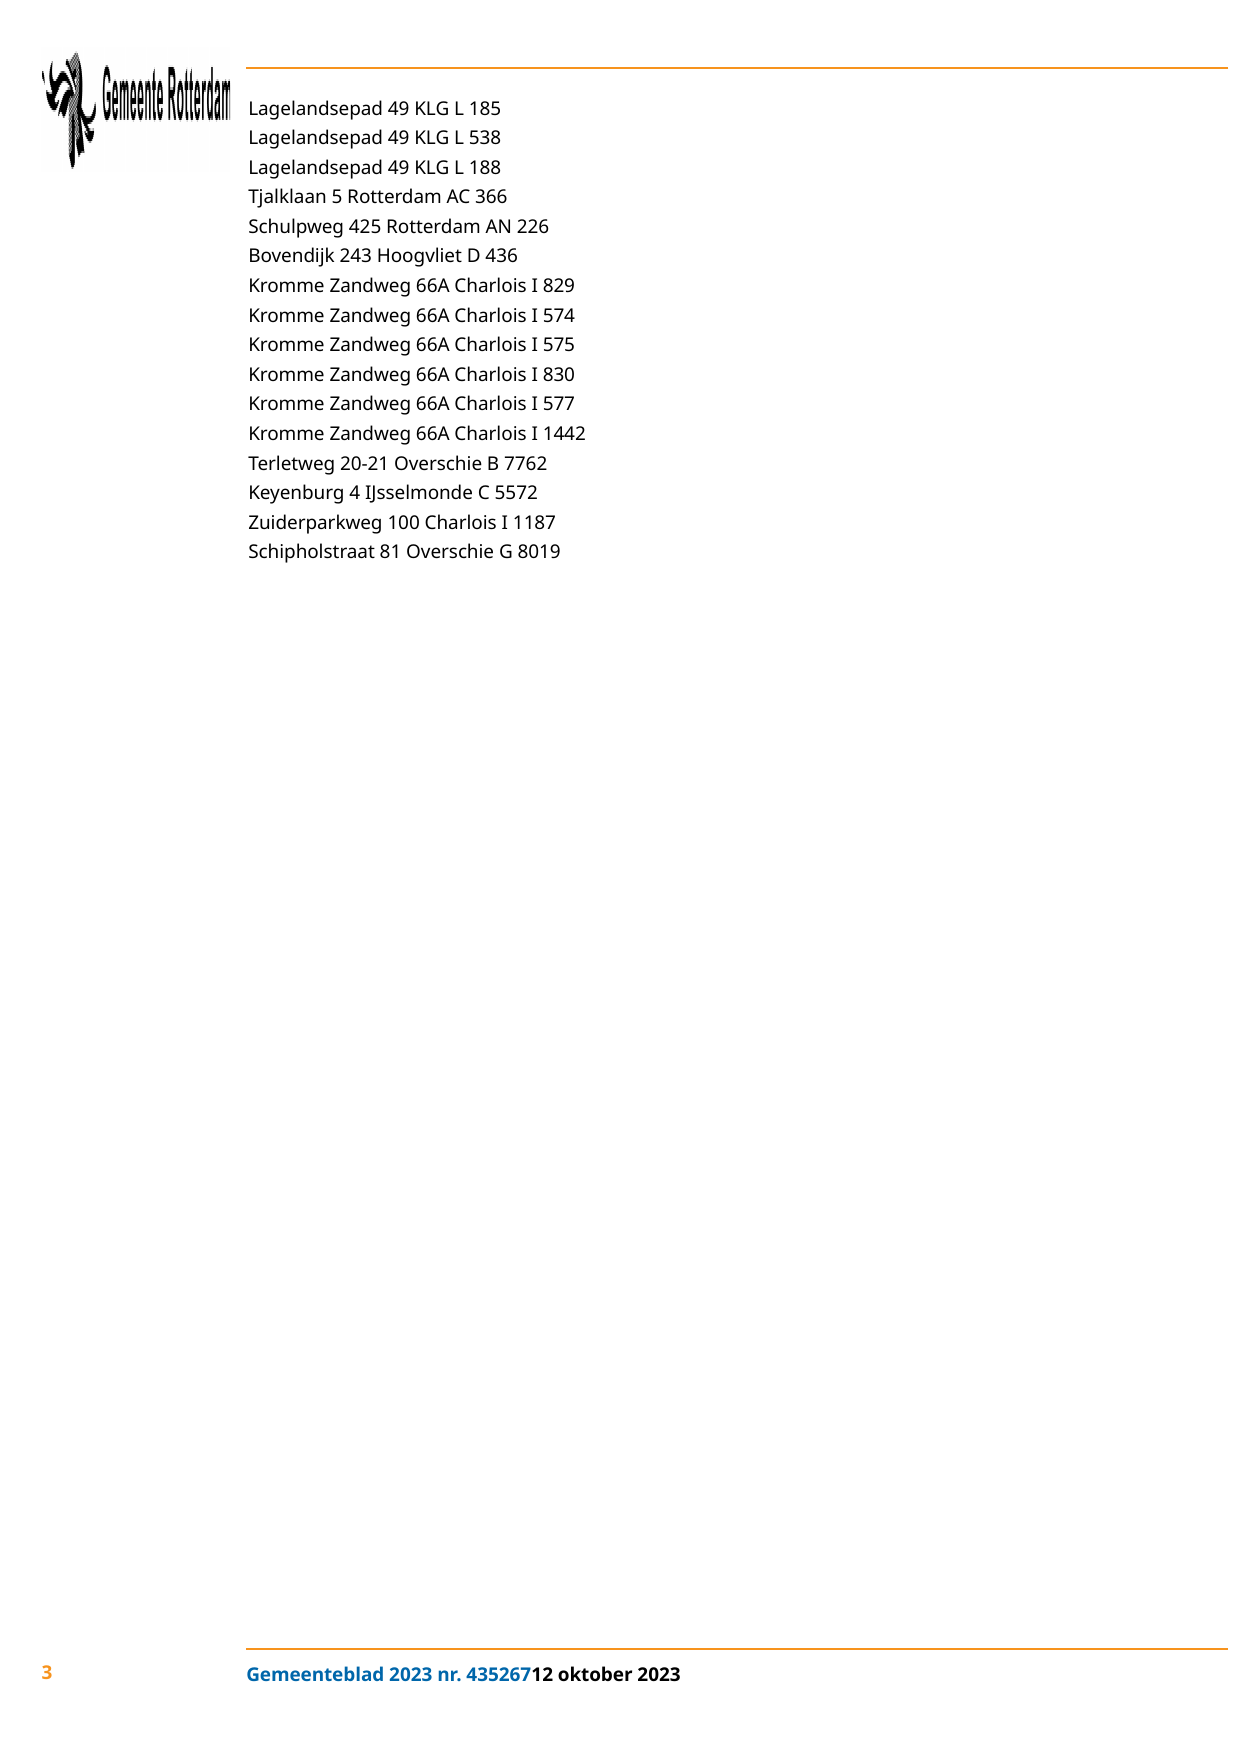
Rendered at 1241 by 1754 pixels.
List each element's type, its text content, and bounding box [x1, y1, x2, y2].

text Lagelandsepad 49 KLG L 185 [248, 95, 1152, 121]
picture [41, 47, 231, 172]
text Schulpweg 425 Rotterdam AN 226 [248, 213, 1152, 239]
text Bovendijk 243 Hoogvliet D 436 [248, 243, 1152, 268]
text Zuiderparkweg 100 Charlois I 1187 [248, 509, 1152, 535]
text Kromme Zandweg 66A Charlois I 577 [248, 391, 1152, 416]
text Kromme Zandweg 66A Charlois I 829 [248, 272, 1152, 298]
text Keyenburg 4 IJsselmonde C 5572 [248, 479, 1152, 505]
text Tjalklaan 5 Rotterdam AC 366 [248, 183, 1152, 209]
text Kromme Zandweg 66A Charlois I 574 [248, 302, 1152, 328]
text Kromme Zandweg 66A Charlois I 1442 [248, 420, 1152, 446]
text Lagelandsepad 49 KLG L 188 [248, 154, 1152, 180]
text Kromme Zandweg 66A Charlois I 830 [248, 361, 1152, 387]
text Terletweg 20-21 Overschie B 7762 [248, 450, 1152, 476]
text Kromme Zandweg 66A Charlois I 575 [248, 331, 1152, 357]
text Lagelandsepad 49 KLG L 538 [248, 124, 1152, 150]
text Schipholstraat 81 Overschie G 8019 [248, 538, 1152, 564]
